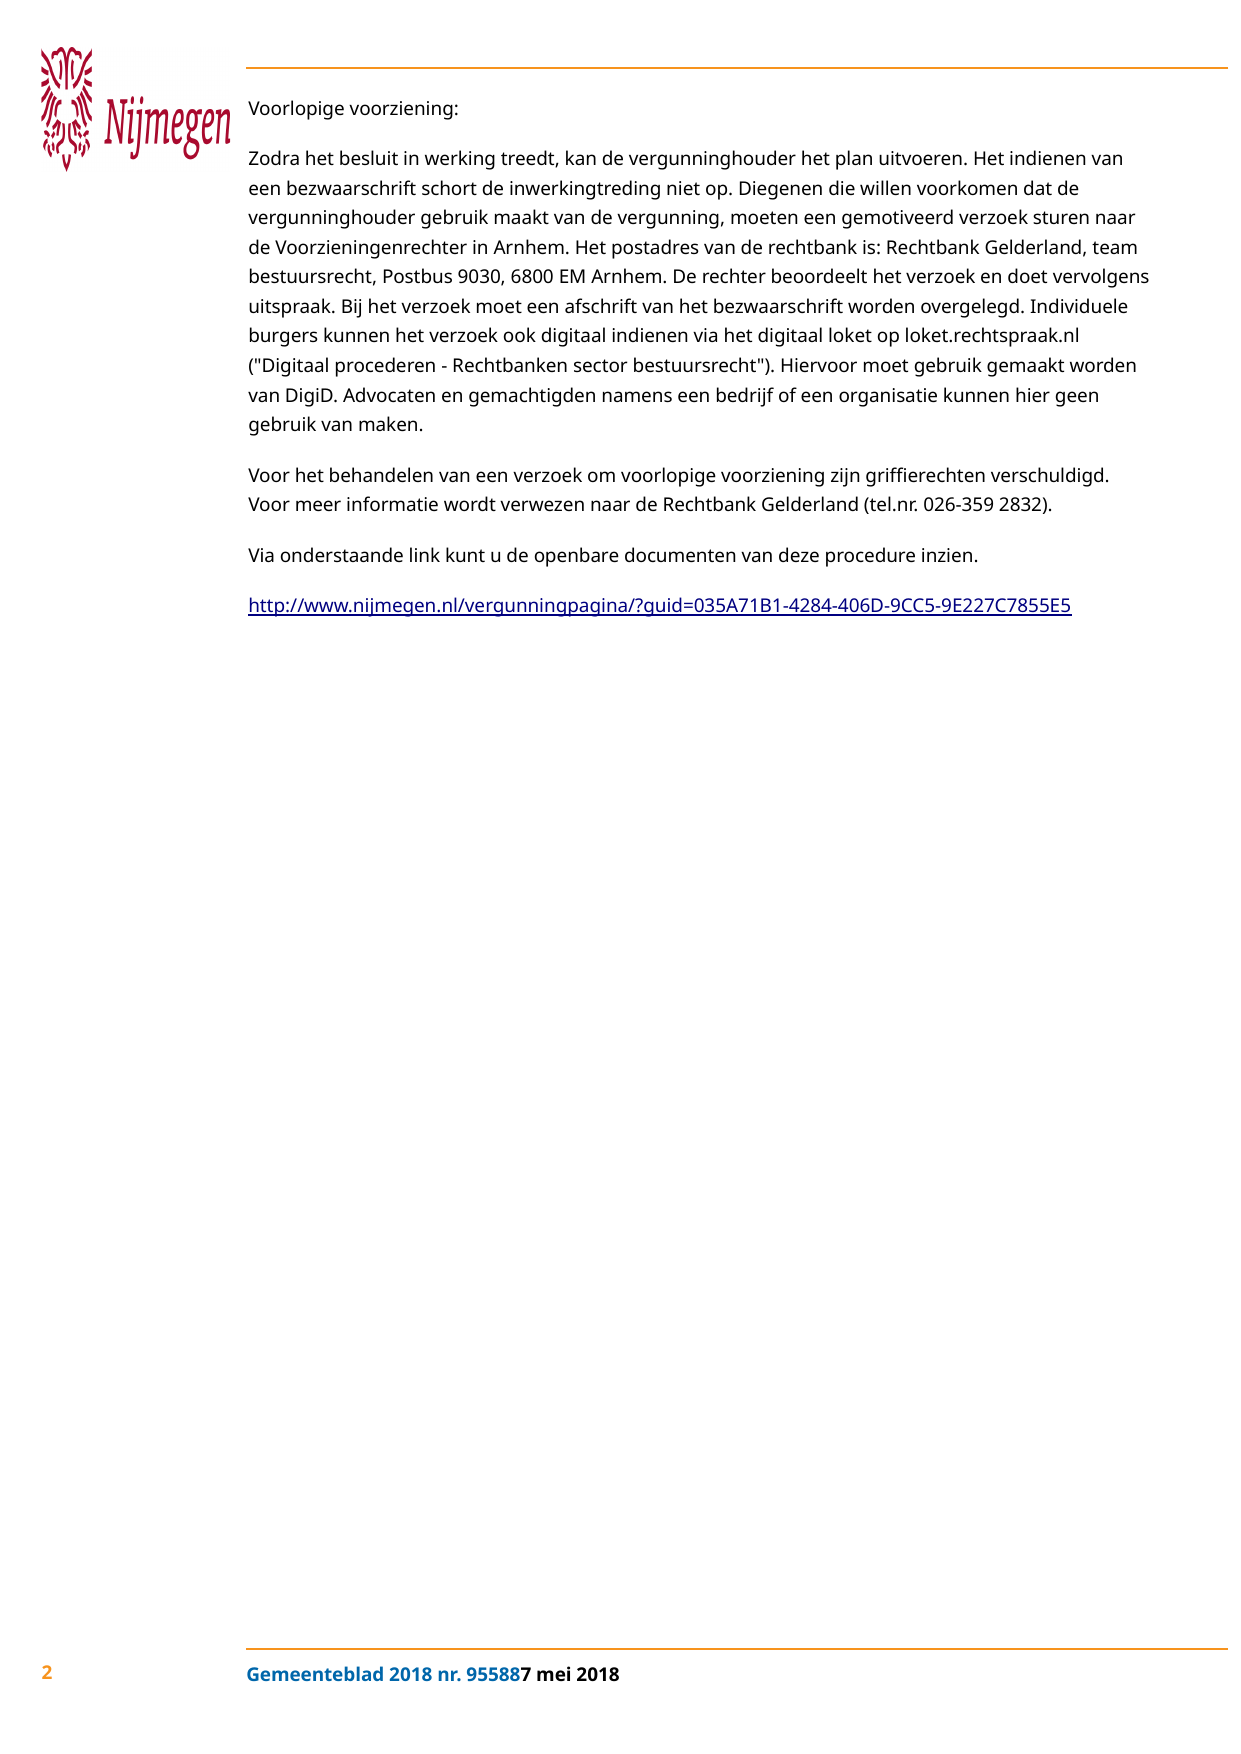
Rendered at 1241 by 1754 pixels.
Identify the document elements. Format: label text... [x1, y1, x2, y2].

text http://www.nijmegen.nl/vergunningpagina/?guid=035A71B1-4284-406D-9CC5-9E227C7855E5 [248, 592, 1152, 618]
text Voorlopige voorziening: [248, 95, 1152, 121]
text Voor het behandelen van een verzoek om voorlopige voorziening zijn griffierechten verschuldigd. Voor meer informatie wordt verwezen naar de Rechtbank Gelderland (tel.nr. 026-359 2832). [248, 462, 1152, 517]
text Via onderstaande link kunt u de openbare documenten van deze procedure inzien. [248, 542, 1152, 568]
text Zodra het besluit in werking treedt, kan de vergunninghouder het plan uitvoeren. Het indienen van een bezwaarschrift schort de inwerkingtreding niet op. Diegenen die willen voorkomen dat de vergunninghouder gebruik maakt van de vergunning, moeten een gemotiveerd verzoek sturen naar de Voorzieningenrechter in Arnhem. Het postadres van de rechtbank is: Rechtbank Gelderland, team bestuursrecht, Postbus 9030, 6800 EM Arnhem. De rechter beoordeelt het verzoek en doet vervolgens uitspraak. Bij het verzoek moet een afschrift van het bezwaarschrift worden overgelegd. Individuele burgers kunnen het verzoek ook digitaal indienen via het digitaal loket op loket.rechtspraak.nl ("Digitaal procederen - Rechtbanken sector bestuursrecht"). Hiervoor moet gebruik gemaakt worden van DigiD. Advocaten en gemachtigden namens een bedrijf of een organisatie kunnen hier geen gebruik van maken. [248, 145, 1152, 437]
picture [41, 47, 231, 172]
